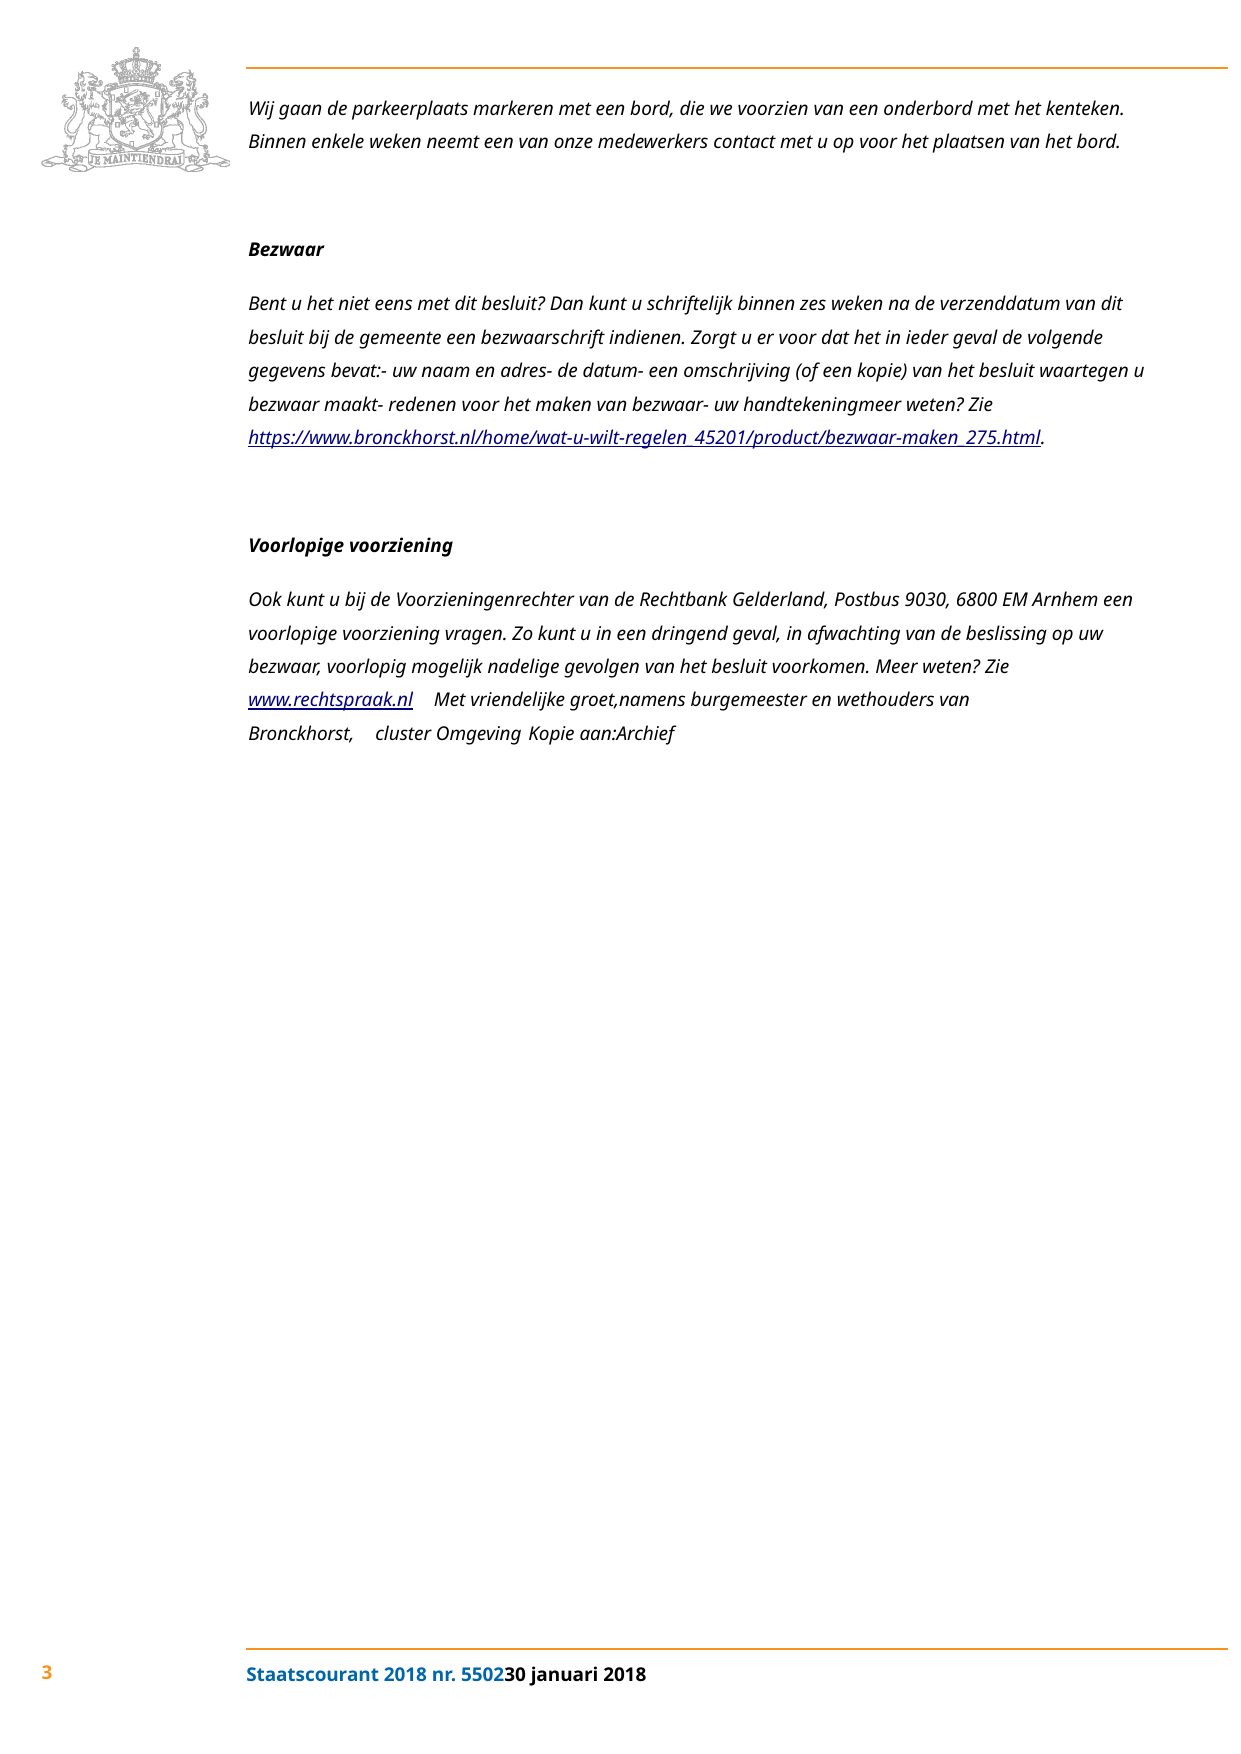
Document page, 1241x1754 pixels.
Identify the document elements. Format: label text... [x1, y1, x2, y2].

picture [41, 47, 231, 172]
text Bezwaar [248, 236, 1152, 262]
text Voorlopige voorziening [248, 532, 1152, 558]
text Wij gaan de parkeerplaats markeren met een bord, die we voorzien van een onderbord met het kenteken. Binnen enkele weken neemt een van onze medewerkers contact met u op voor het plaatsen van het bord. [248, 95, 1152, 154]
text Ook kunt u bij de Voorzieningenrechter van de Rechtbank Gelderland, Postbus 9030, 6800 EM Arnhem een voorlopige voorziening vragen. Zo kunt u in een dringend geval, in afwachting van de beslissing op uw bezwaar, voorlopig mogelijk nadelige gevolgen van het besluit voorkomen. Meer weten? Zie www.rechtspraak.nl Met vriendelijke groet,namens burgemeester en wethouders van Bronckhorst, cluster Omgeving Kopie aan:Archief [248, 586, 1152, 746]
text Bent u het niet eens met dit besluit? Dan kunt u schriftelijk binnen zes weken na de verzenddatum van dit besluit bij de gemeente een bezwaarschrift indienen. Zorgt u er voor dat het in ieder geval de volgende gegevens bevat:- uw naam en adres- de datum- een omschrijving (of een kopie) van het besluit waartegen u bezwaar maakt- redenen voor het maken van bezwaar- uw handtekeningmeer weten? Zie https://www.bronckhorst.nl/home/wat-u-wilt-regelen_45201/product/bezwaar-maken_275.html. [248, 290, 1152, 450]
